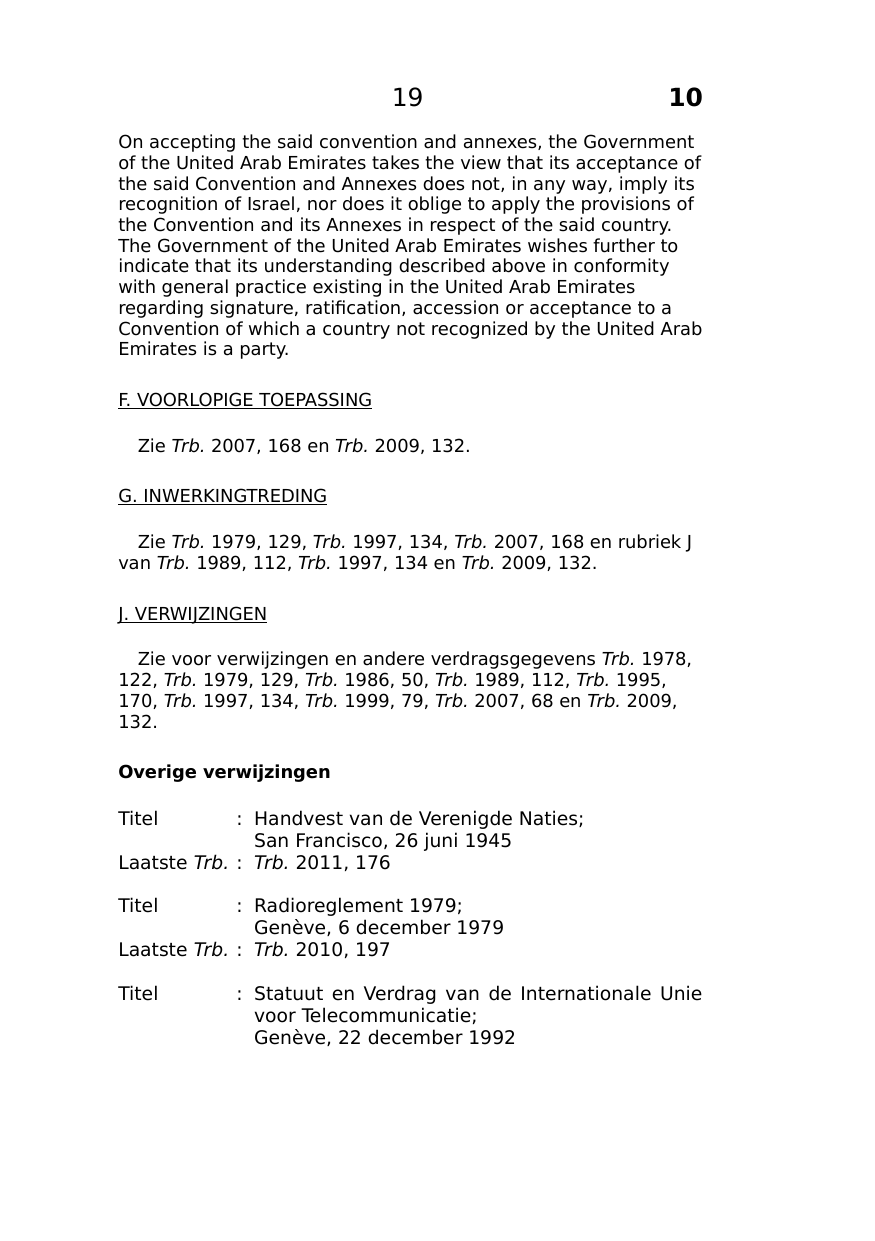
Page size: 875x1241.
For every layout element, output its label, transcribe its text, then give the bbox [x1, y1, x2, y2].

table_cell Trb. 2010, 197 [254, 939, 703, 961]
table_header Handvest van de Verenigde Naties; San Francisco, 26 juni 1945 [254, 808, 703, 852]
table_cell Statuut en Verdrag van de Internationale Unie voor Telecommunicatie; Genève, 22 december 1992 [254, 983, 703, 1048]
table_cell Laatste Trb. [118, 939, 236, 961]
table_cell Trb. 2011, 176 [254, 852, 703, 873]
subtitle Overige verwijzingen [118, 762, 703, 783]
text Zie voor verwijzingen en andere verdragsgegevens Trb. 1978, 122, Trb. 1979, 129, Trb. 1986, 50, Trb. 1989, 112, Trb. 1995, 170, Trb. 1997, 134, Trb. 1999, 79, Trb. 2007, 68 en Trb. 2009, 132. [118, 649, 703, 732]
table_cell [254, 874, 703, 895]
table_header : [236, 808, 254, 852]
text The Government of the United Arab Emirates wishes further to indicate that its understanding described above in conformity with general practice existing in the United Arab Emirates regarding signature, ratification, accession or acceptance to a Convention of which a country not recognized by the United Arab Emirates is a party. [118, 236, 703, 360]
table_cell : [236, 983, 254, 1048]
table_header Titel [118, 808, 236, 852]
table_cell Radioreglement 1979; Genève, 6 december 1979 [254, 895, 703, 939]
table_cell : [236, 852, 254, 873]
subtitle J. VERWIJZINGEN [118, 603, 703, 624]
subtitle F. VOORLOPIGE TOEPASSING [118, 390, 703, 411]
subtitle G. INWERKINGTREDING [118, 486, 703, 507]
table_cell [254, 961, 703, 983]
text On accepting the said convention and annexes, the Government of the United Arab Emirates takes the view that its acceptance of the said Convention and Annexes does not, in any way, imply its recognition of Israel, nor does it oblige to apply the provisions of the Convention and its Annexes in respect of the said country. [118, 132, 703, 236]
table_cell [236, 874, 254, 895]
table_cell Titel [118, 983, 236, 1048]
text Zie Trb. 2007, 168 en Trb. 2009, 132. [118, 436, 703, 456]
table_cell [118, 874, 236, 895]
table_cell Laatste Trb. [118, 852, 236, 873]
table_cell : [236, 895, 254, 939]
table_cell [236, 961, 254, 983]
table_cell : [236, 939, 254, 961]
table_cell [118, 961, 236, 983]
table_cell Titel [118, 895, 236, 939]
text Zie Trb. 1979, 129, Trb. 1997, 134, Trb. 2007, 168 en rubriek J van Trb. 1989, 112, Trb. 1997, 134 en Trb. 2009, 132. [118, 532, 703, 573]
